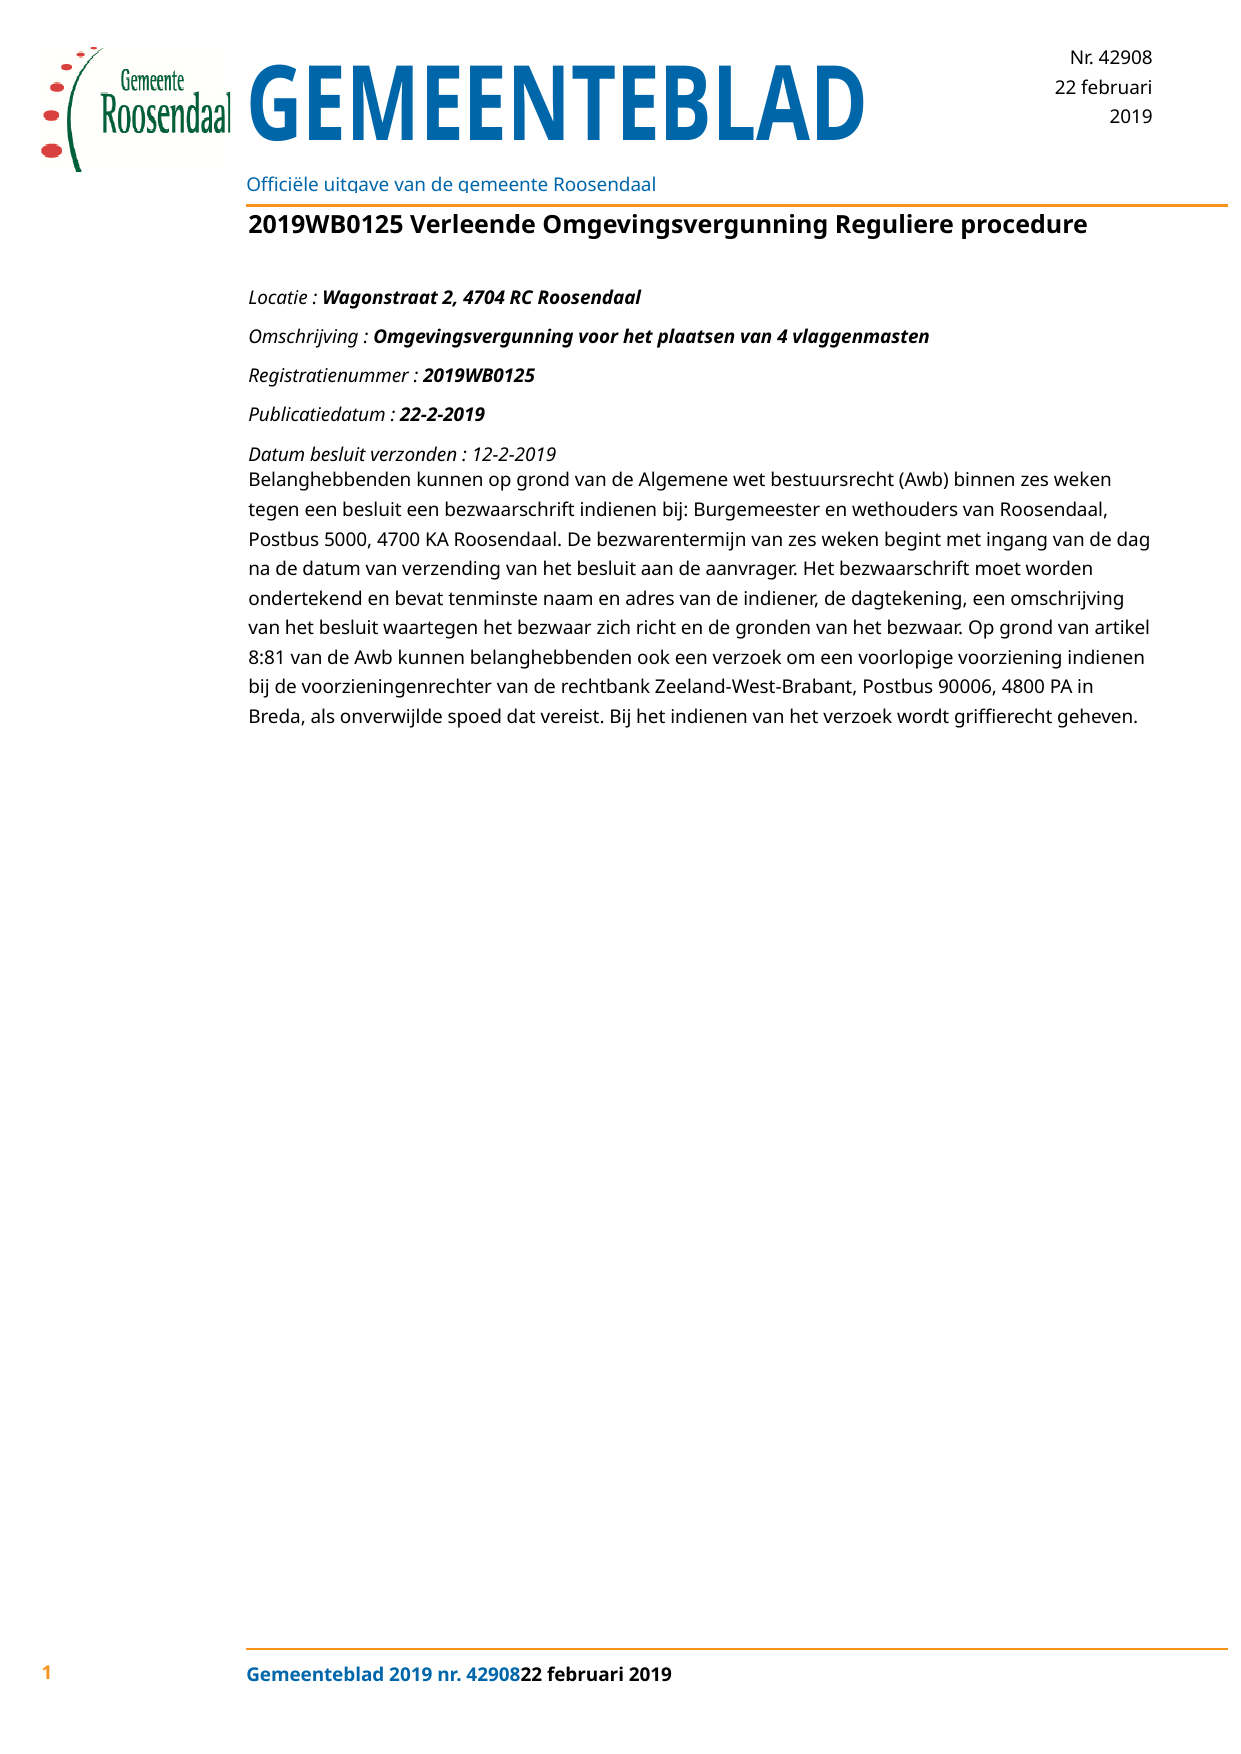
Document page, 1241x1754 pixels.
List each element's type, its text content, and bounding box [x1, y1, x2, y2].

text Datum besluit verzonden : 12-2-2019 [248, 441, 1152, 467]
text Belanghebbenden kunnen op grond van de Algemene wet bestuursrecht (Awb) binnen zes weken tegen een besluit een bezwaarschrift indienen bij: Burgemeester en wethouders van Roosendaal, Postbus 5000, 4700 KA Roosendaal. De bezwarentermijn van zes weken begint met ingang van de dag na de datum van verzending van het besluit aan de aanvrager. Het bezwaarschrift moet worden ondertekend en bevat tenminste naam en adres van de indiener, de dagtekening, een omschrijving van het besluit waartegen het bezwaar zich richt en de gronden van het bezwaar. Op grond van artikel 8:81 van de Awb kunnen belanghebbenden ook een verzoek om een voorlopige voorziening indienen bij de voorzieningenrechter van de rechtbank Zeeland-West-Brabant, Postbus 90006, 4800 PA in Breda, als onverwijlde spoed dat vereist. Bij het indienen van het verzoek wordt griffierecht geheven. [248, 467, 1152, 729]
text Publicatiedatum : 22-2-2019 [248, 402, 1152, 427]
text Omschrijving : Omgevingsvergunning voor het plaatsen van 4 vlaggenmasten [248, 323, 1152, 349]
text Locatie : Wagonstraat 2, 4704 RC Roosendaal [248, 284, 1152, 309]
text Registratienummer : 2019WB0125 [248, 362, 1152, 388]
picture [41, 47, 231, 172]
text 2019WB0125 Verleende Omgevingsvergunning Reguliere procedure [248, 207, 1152, 241]
